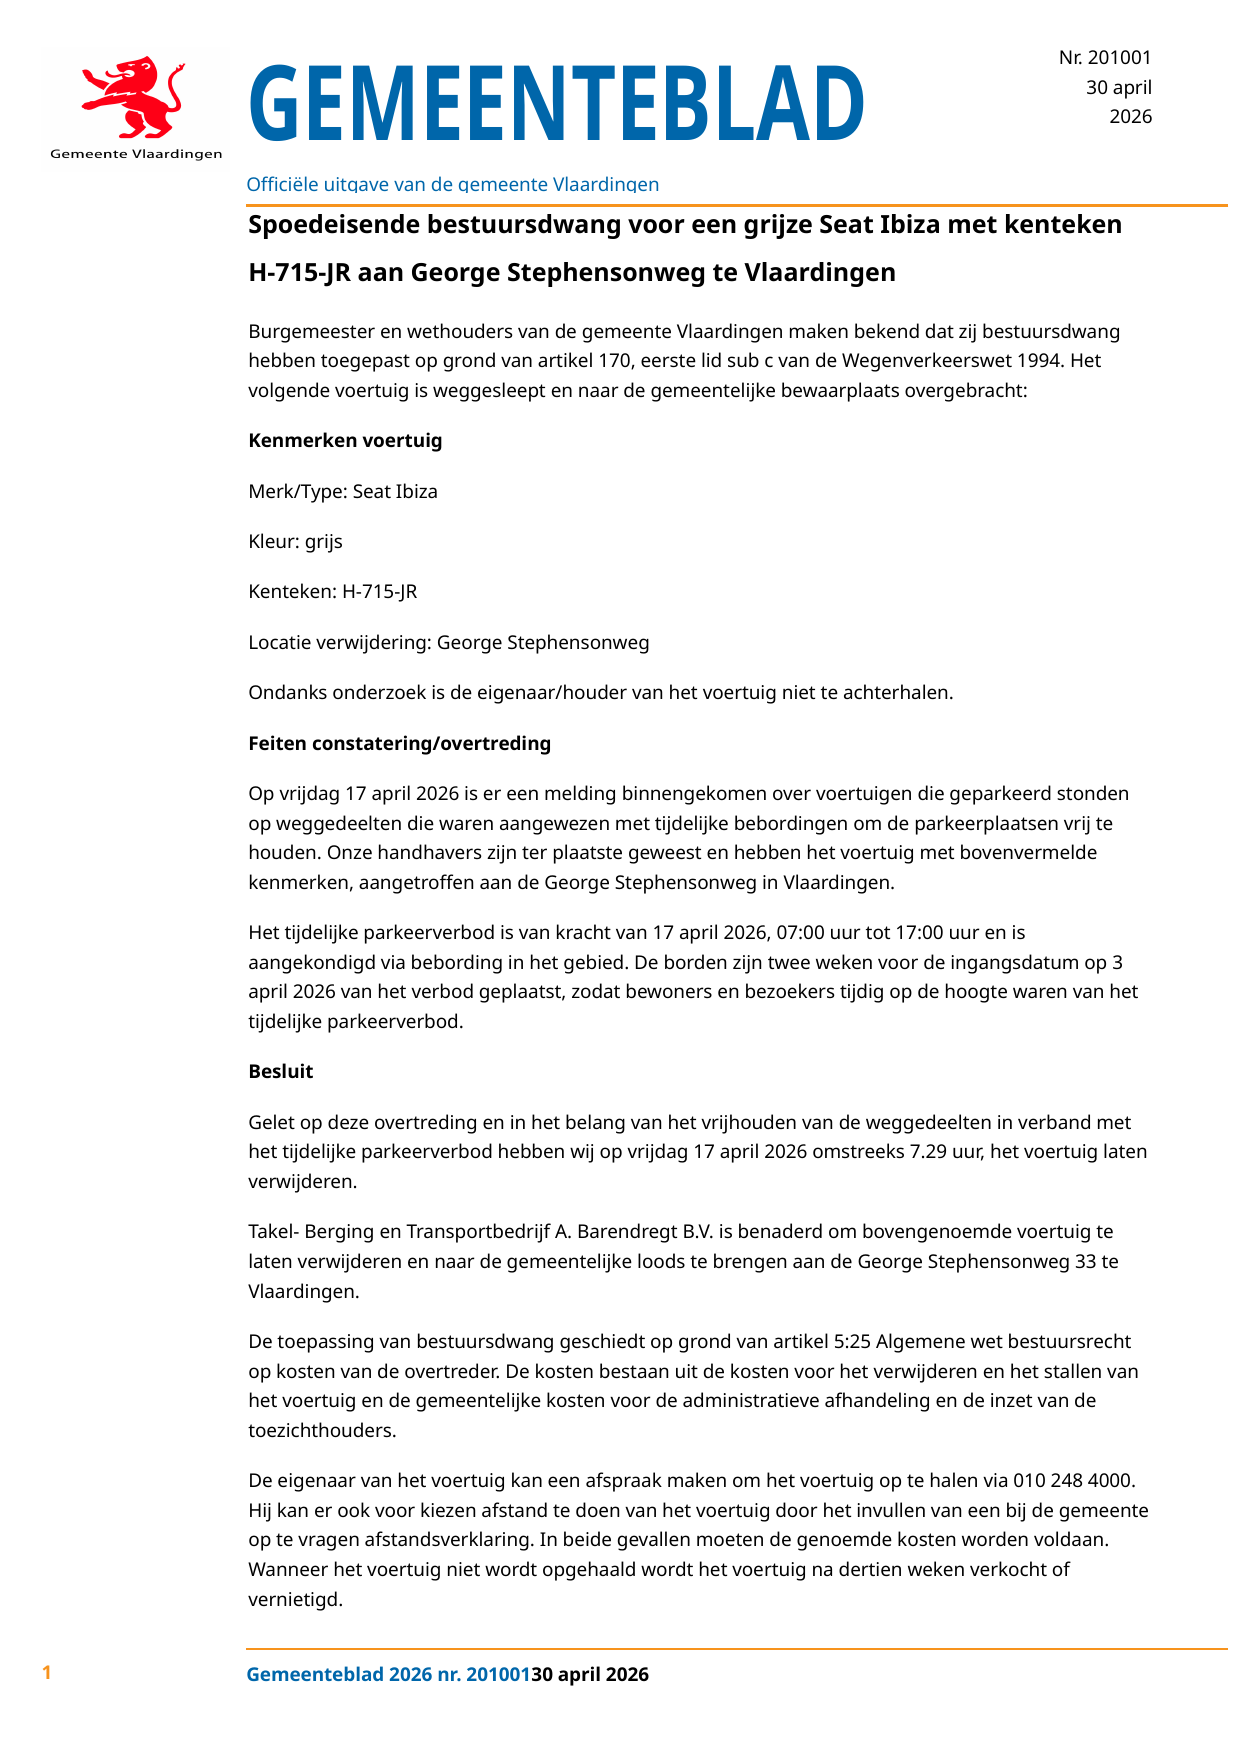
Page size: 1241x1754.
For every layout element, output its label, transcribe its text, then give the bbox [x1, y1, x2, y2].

text Op vrijdag 17 april 2026 is er een melding binnengekomen over voertuigen die geparkeerd stonden op weggedeelten die waren aangewezen met tijdelijke bebordingen om de parkeerplaatsen vrij te houden. Onze handhavers zijn ter plaatste geweest en hebben het voertuig met bovenvermelde kenmerken, aangetroffen aan de George Stephensonweg in Vlaardingen. [248, 780, 1152, 895]
picture [41, 47, 231, 172]
text Merk/Type: Seat Ibiza [248, 478, 1152, 504]
text De eigenaar van het voertuig kan een afspraak maken om het voertuig op te halen via 010 248 4000. Hij kan er ook voor kiezen afstand te doen van het voertuig door het invullen van een bij de gemeente op te vragen afstandsverklaring. In beide gevallen moeten de genoemde kosten worden voldaan. Wanneer het voertuig niet wordt opgehaald wordt het voertuig na dertien weken verkocht of vernietigd. [248, 1467, 1152, 1612]
text Besluit [248, 1059, 1152, 1084]
text Feiten constatering/overtreding [248, 730, 1152, 756]
text Kenmerken voertuig [248, 427, 1152, 453]
text De toepassing van bestuursdwang geschiedt op grond van artikel 5:25 Algemene wet bestuursrecht op kosten van de overtreder. De kosten bestaan uit de kosten voor het verwijderen en het stallen van het voertuig en de gemeentelijke kosten voor de administratieve afhandeling en de inzet van de toezichthouders. [248, 1328, 1152, 1443]
text Spoedeisende bestuursdwang voor een grijze Seat Ibiza met kenteken H-715-JR aan George Stephensonweg te Vlaardingen [248, 207, 1152, 288]
text Locatie verwijdering: George Stephensonweg [248, 629, 1152, 655]
text Gelet op deze overtreding en in het belang van het vrijhouden van de weggedeelten in verband met het tijdelijke parkeerverbod hebben wij op vrijdag 17 april 2026 omstreeks 7.29 uur, het voertuig laten verwijderen. [248, 1109, 1152, 1194]
text Ondanks onderzoek is de eigenaar/houder van het voertuig niet te achterhalen. [248, 679, 1152, 705]
text Takel- Berging en Transportbedrijf A. Barendregt B.V. is benaderd om bovengenoemde voertuig te laten verwijderen en naar de gemeentelijke loods te brengen aan de George Stephensonweg 33 te Vlaardingen. [248, 1219, 1152, 1304]
text Kleur: grijs [248, 528, 1152, 554]
text Het tijdelijke parkeerverbod is van kracht van 17 april 2026, 07:00 uur tot 17:00 uur en is aangekondigd via bebording in het gebied. De borden zijn twee weken voor de ingangsdatum op 3 april 2026 van het verbod geplaatst, zodat bewoners en bezoekers tijdig op de hoogte waren van het tijdelijke parkeerverbod. [248, 919, 1152, 1034]
text Burgemeester en wethouders van de gemeente Vlaardingen maken bekend dat zij bestuursdwang hebben toegepast op grond van artikel 170, eerste lid sub c van de Wegenverkeerswet 1994. Het volgende voertuig is weggesleept en naar de gemeentelijke bewaarplaats overgebracht: [248, 318, 1152, 403]
text Kenteken: H-715-JR [248, 579, 1152, 604]
